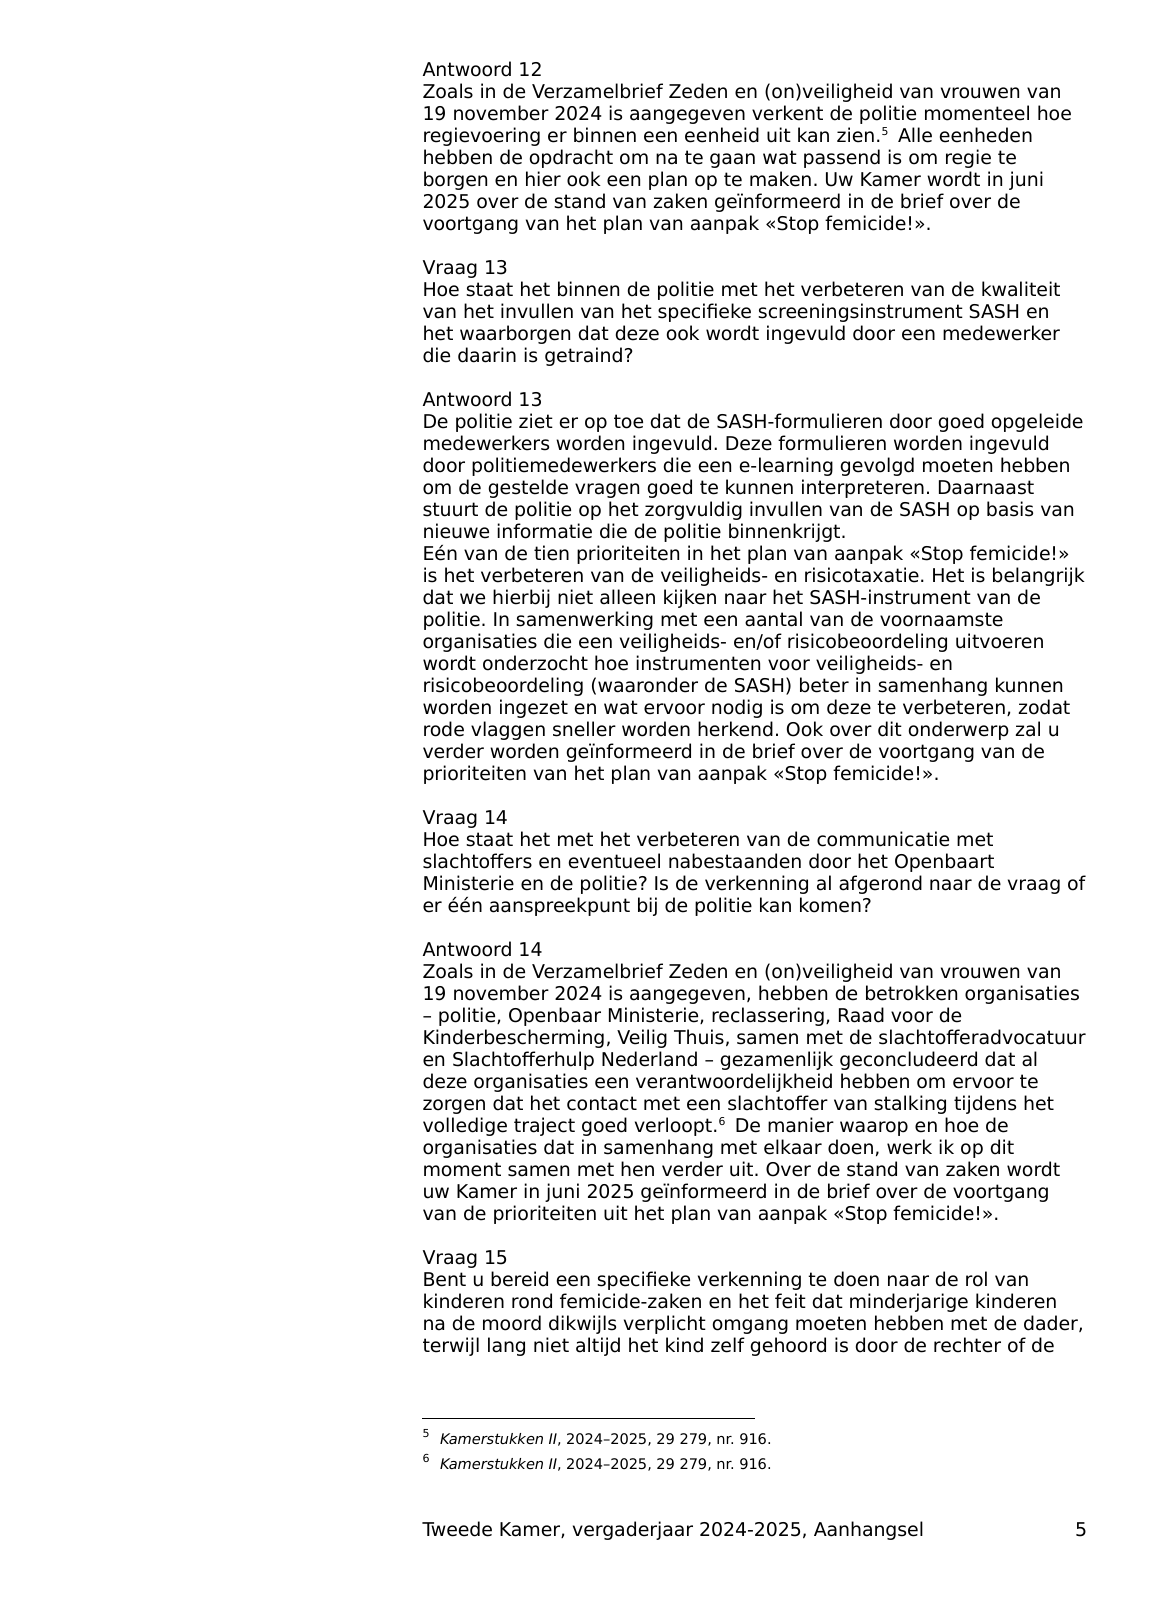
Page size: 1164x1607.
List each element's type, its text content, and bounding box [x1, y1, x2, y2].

text Eén van de tien prioriteiten in het plan van aanpak «Stop femicide!» is het verbeteren van de veiligheids- en risicotaxatie. Het is belangrijk dat we hierbij niet alleen kijken naar het SASH-instrument van de politie. In samenwerking met een aantal van de voornaamste organisaties die een veiligheids- en/of risicobeoordeling uitvoeren wordt onderzocht hoe instrumenten voor veiligheids- en risicobeoordeling (waaronder de SASH) beter in samenhang kunnen worden ingezet en wat ervoor nodig is om deze te verbeteren, zodat rode vlaggen sneller worden herkend. Ook over dit onderwerp zal u verder worden geïnformeerd in de brief over de voortgang van de prioriteiten van het plan van aanpak «Stop femicide!». [422, 543, 1087, 785]
text Bent u bereid een specifieke verkenning te doen naar de rol van kinderen rond femicide-zaken en het feit dat minderjarige kinderen na de moord dikwijls verplicht omgang moeten hebben met de dader, terwijl lang niet altijd het kind zelf gehoord is door de rechter of de [422, 1269, 1087, 1357]
text Antwoord 13 [422, 389, 1087, 411]
text Hoe staat het met het verbeteren van de communicatie met slachtoffers en eventueel nabestaanden door het Openbaart Ministerie en de politie? Is de verkenning al afgerond naar de vraag of er één aanspreekpunt bij de politie kan komen? [422, 829, 1087, 917]
text Kamerstukken II, 2024–2025, 29 279, nr. 916. [422, 1427, 1087, 1449]
text Kamerstukken II, 2024–2025, 29 279, nr. 916. [422, 1452, 1087, 1474]
text Hoe staat het binnen de politie met het verbeteren van de kwaliteit van het invullen van het specifieke screeningsinstrument SASH en het waarborgen dat deze ook wordt ingevuld door een medewerker die daarin is getraind? [422, 279, 1087, 367]
text Vraag 15 [422, 1247, 1087, 1269]
text Zoals in de Verzamelbrief Zeden en (on)veiligheid van vrouwen van 19 november 2024 is aangegeven, hebben de betrokken organisaties – politie, Openbaar Ministerie, reclassering, Raad voor de Kinderbescherming, Veilig Thuis, samen met de slachtofferadvocatuur en Slachtofferhulp Nederland – gezamenlijk geconcludeerd dat al deze organisaties een verantwoordelijkheid hebben om ervoor te zorgen dat het contact met een slachtoffer van stalking tijdens het volledige traject goed verloopt. De manier waarop en hoe de organisaties dat in samenhang met elkaar doen, werk ik op dit moment samen met hen verder uit. Over de stand van zaken wordt uw Kamer in juni 2025 geïnformeerd in de brief over de voortgang van de prioriteiten uit het plan van aanpak «Stop femicide!». [422, 961, 1087, 1225]
text Vraag 13 [422, 257, 1087, 279]
text Zoals in de Verzamelbrief Zeden en (on)veiligheid van vrouwen van 19 november 2024 is aangegeven verkent de politie momenteel hoe regievoering er binnen een eenheid uit kan zien. Alle eenheden hebben de opdracht om na te gaan wat passend is om regie te borgen en hier ook een plan op te maken. Uw Kamer wordt in juni 2025 over de stand van zaken geïnformeerd in de brief over de voortgang van het plan van aanpak «Stop femicide!». [422, 81, 1087, 235]
text Antwoord 14 [422, 939, 1087, 961]
text De politie ziet er op toe dat de SASH-formulieren door goed opgeleide medewerkers worden ingevuld. Deze formulieren worden ingevuld door politiemedewerkers die een e-learning gevolgd moeten hebben om de gestelde vragen goed te kunnen interpreteren. Daarnaast stuurt de politie op het zorgvuldig invullen van de SASH op basis van nieuwe informatie die de politie binnenkrijgt. [422, 411, 1087, 543]
text Vraag 14 [422, 807, 1087, 829]
text Antwoord 12 [422, 59, 1087, 81]
